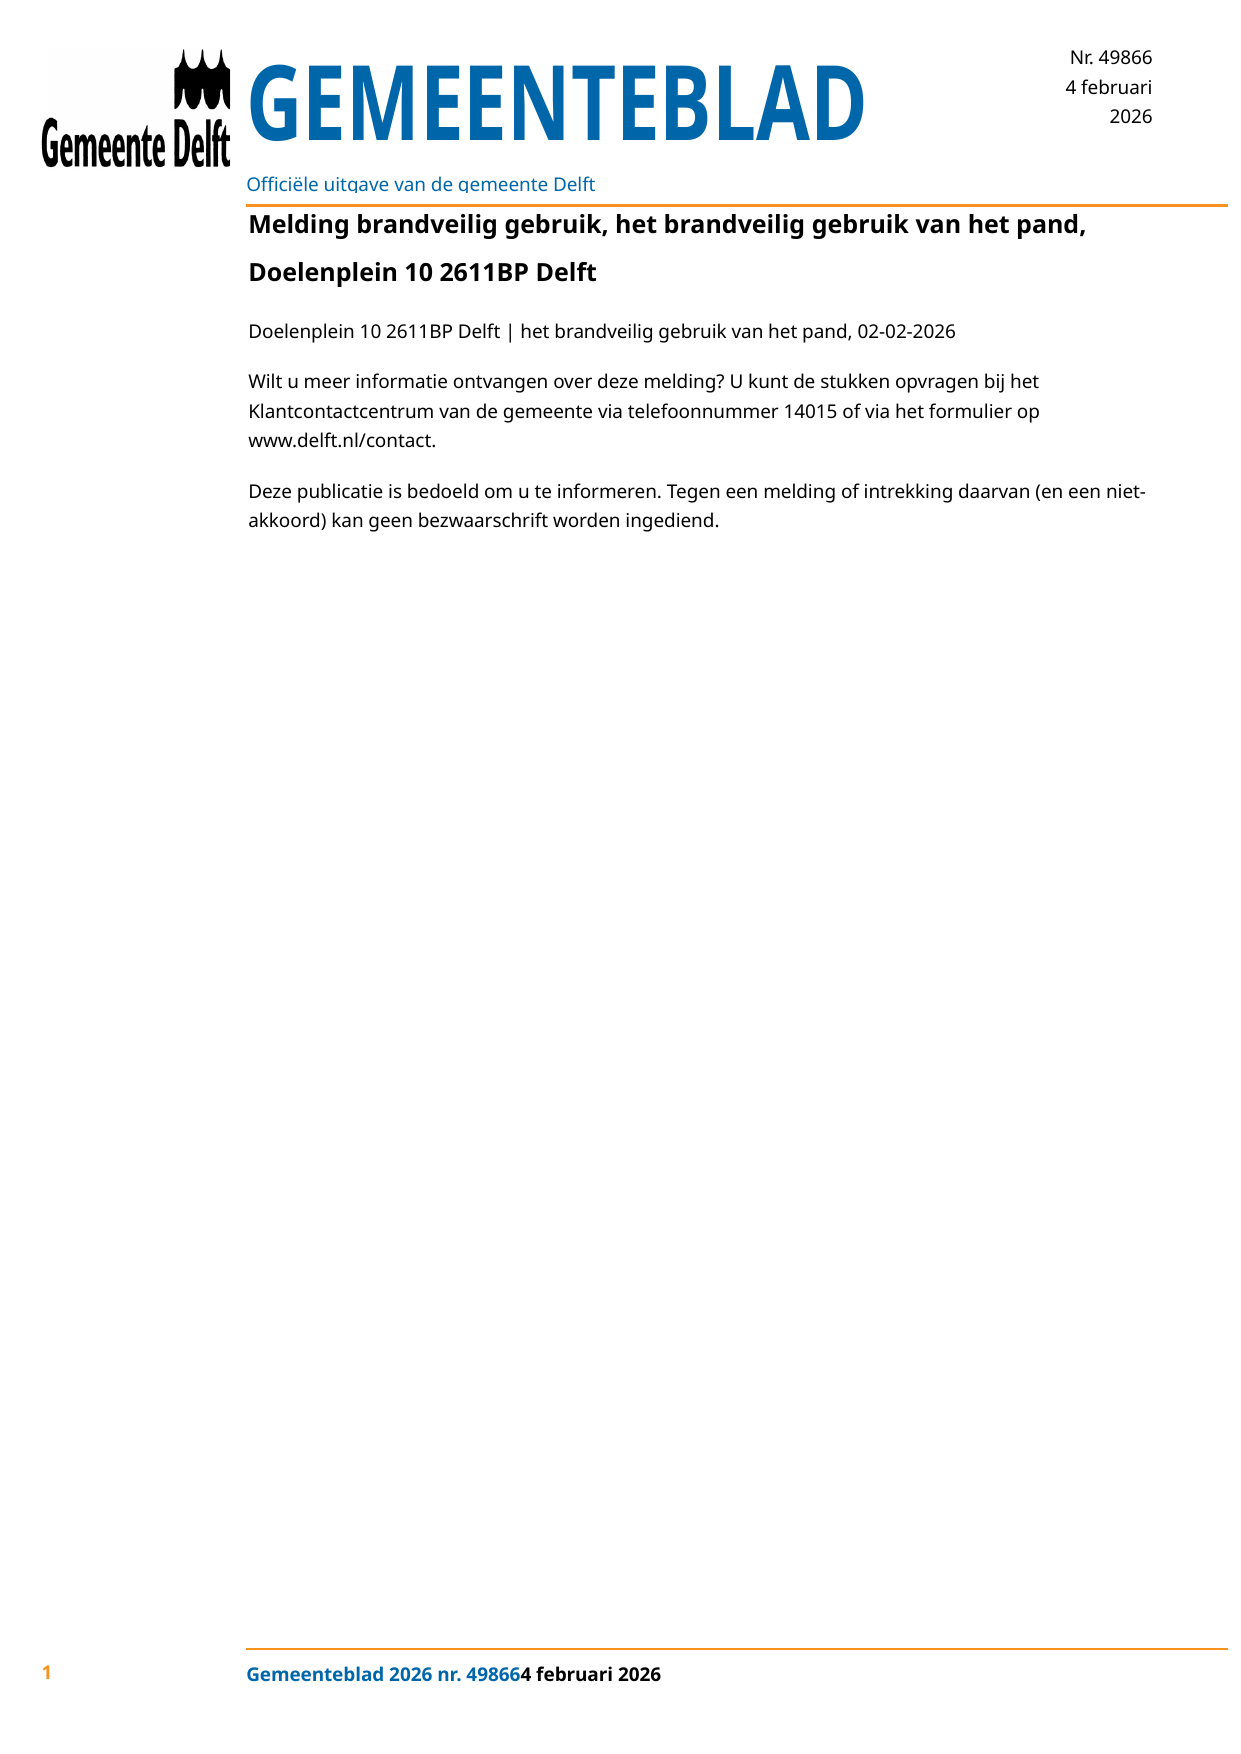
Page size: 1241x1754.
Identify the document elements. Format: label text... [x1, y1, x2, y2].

text Doelenplein 10 2611BP Delft | het brandveilig gebruik van het pand, 02-02-2026 [248, 318, 1152, 344]
text Deze publicatie is bedoeld om u te informeren. Tegen een melding of intrekking daarvan (en een niet-akkoord) kan geen bezwaarschrift worden ingediend. [248, 478, 1152, 533]
text Melding brandveilig gebruik, het brandveilig gebruik van het pand, Doelenplein 10 2611BP Delft [248, 207, 1152, 288]
picture [41, 47, 231, 172]
text Wilt u meer informatie ontvangen over deze melding? U kunt de stukken opvragen bij het Klantcontactcentrum van de gemeente via telefoonnummer 14015 of via het formulier op www.delft.nl/contact. [248, 368, 1152, 453]
